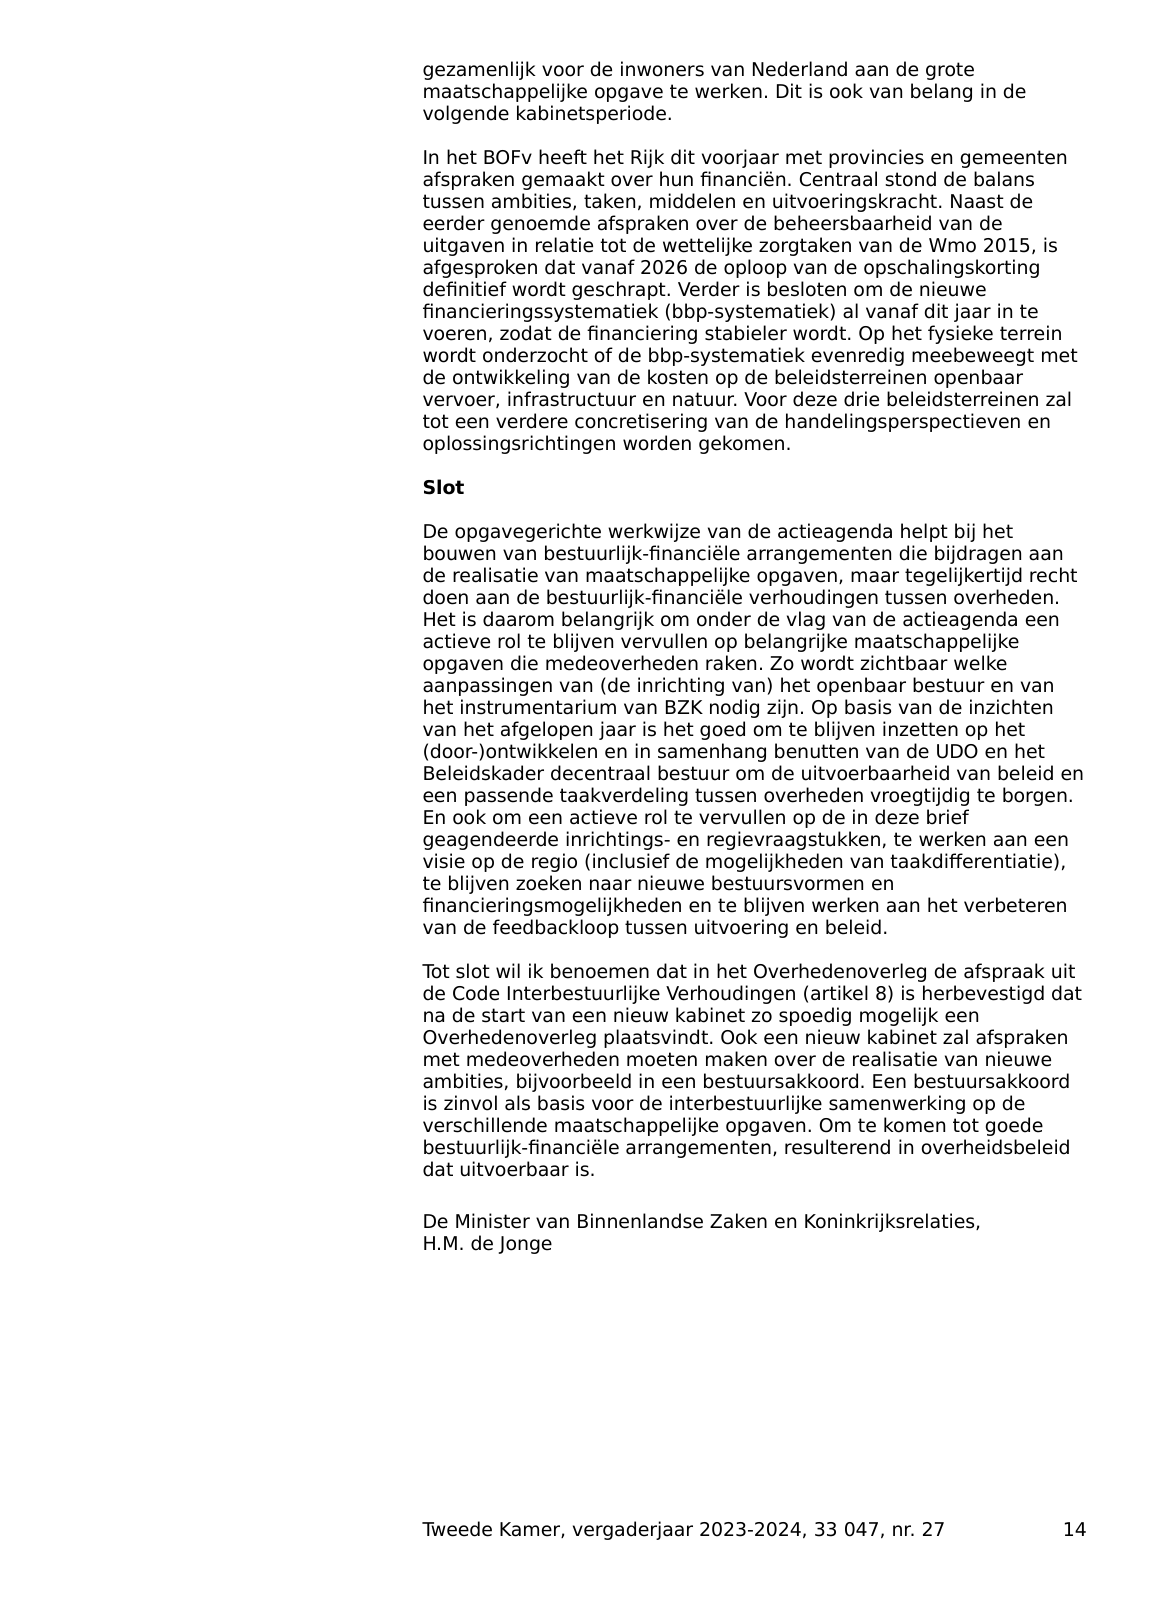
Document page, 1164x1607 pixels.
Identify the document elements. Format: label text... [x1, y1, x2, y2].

text Tot slot wil ik benoemen dat in het Overhedenoverleg de afspraak uit de Code Interbestuurlijke Verhoudingen (artikel 8) is herbevestigd dat na de start van een nieuw kabinet zo spoedig mogelijk een Overhedenoverleg plaatsvindt. Ook een nieuw kabinet zal afspraken met medeoverheden moeten maken over de realisatie van nieuwe ambities, bijvoorbeeld in een bestuursakkoord. Een bestuursakkoord is zinvol als basis voor de interbestuurlijke samenwerking op de verschillende maatschappelijke opgaven. Om te komen tot goede bestuurlijk-financiële arrangementen, resulterend in overheidsbeleid dat uitvoerbaar is. [422, 961, 1087, 1181]
text De Minister van Binnenlandse Zaken en Koninkrijksrelaties, H.M. de Jonge [422, 1211, 1087, 1255]
subtitle Slot [422, 477, 1087, 499]
text De opgavegerichte werkwijze van de actieagenda helpt bij het bouwen van bestuurlijk-financiële arrangementen die bijdragen aan de realisatie van maatschappelijke opgaven, maar tegelijkertijd recht doen aan de bestuurlijk-financiële verhoudingen tussen overheden. Het is daarom belangrijk om onder de vlag van de actieagenda een actieve rol te blijven vervullen op belangrijke maatschappelijke opgaven die medeoverheden raken. Zo wordt zichtbaar welke aanpassingen van (de inrichting van) het openbaar bestuur en van het instrumentarium van BZK nodig zijn. Op basis van de inzichten van het afgelopen jaar is het goed om te blijven inzetten op het (door-)ontwikkelen en in samenhang benutten van de UDO en het Beleidskader decentraal bestuur om de uitvoerbaarheid van beleid en een passende taakverdeling tussen overheden vroegtijdig te borgen. En ook om een actieve rol te vervullen op de in deze brief geagendeerde inrichtings- en regievraagstukken, te werken aan een visie op de regio (inclusief de mogelijkheden van taakdifferentiatie), te blijven zoeken naar nieuwe bestuursvormen en financieringsmogelijkheden en te blijven werken aan het verbeteren van de feedbackloop tussen uitvoering en beleid. [422, 521, 1087, 939]
text In het BOFv heeft het Rijk dit voorjaar met provincies en gemeenten afspraken gemaakt over hun financiën. Centraal stond de balans tussen ambities, taken, middelen en uitvoeringskracht. Naast de eerder genoemde afspraken over de beheersbaarheid van de uitgaven in relatie tot de wettelijke zorgtaken van de Wmo 2015, is afgesproken dat vanaf 2026 de oploop van de opschalingskorting definitief wordt geschrapt. Verder is besloten om de nieuwe financieringssystematiek (bbp-systematiek) al vanaf dit jaar in te voeren, zodat de financiering stabieler wordt. Op het fysieke terrein wordt onderzocht of de bbp-systematiek evenredig meebeweegt met de ontwikkeling van de kosten op de beleidsterreinen openbaar vervoer, infrastructuur en natuur. Voor deze drie beleidsterreinen zal tot een verdere concretisering van de handelingsperspectieven en oplossingsrichtingen worden gekomen. [422, 147, 1087, 455]
text gezamenlijk voor de inwoners van Nederland aan de grote maatschappelijke opgave te werken. Dit is ook van belang in de volgende kabinetsperiode. [422, 59, 1087, 125]
